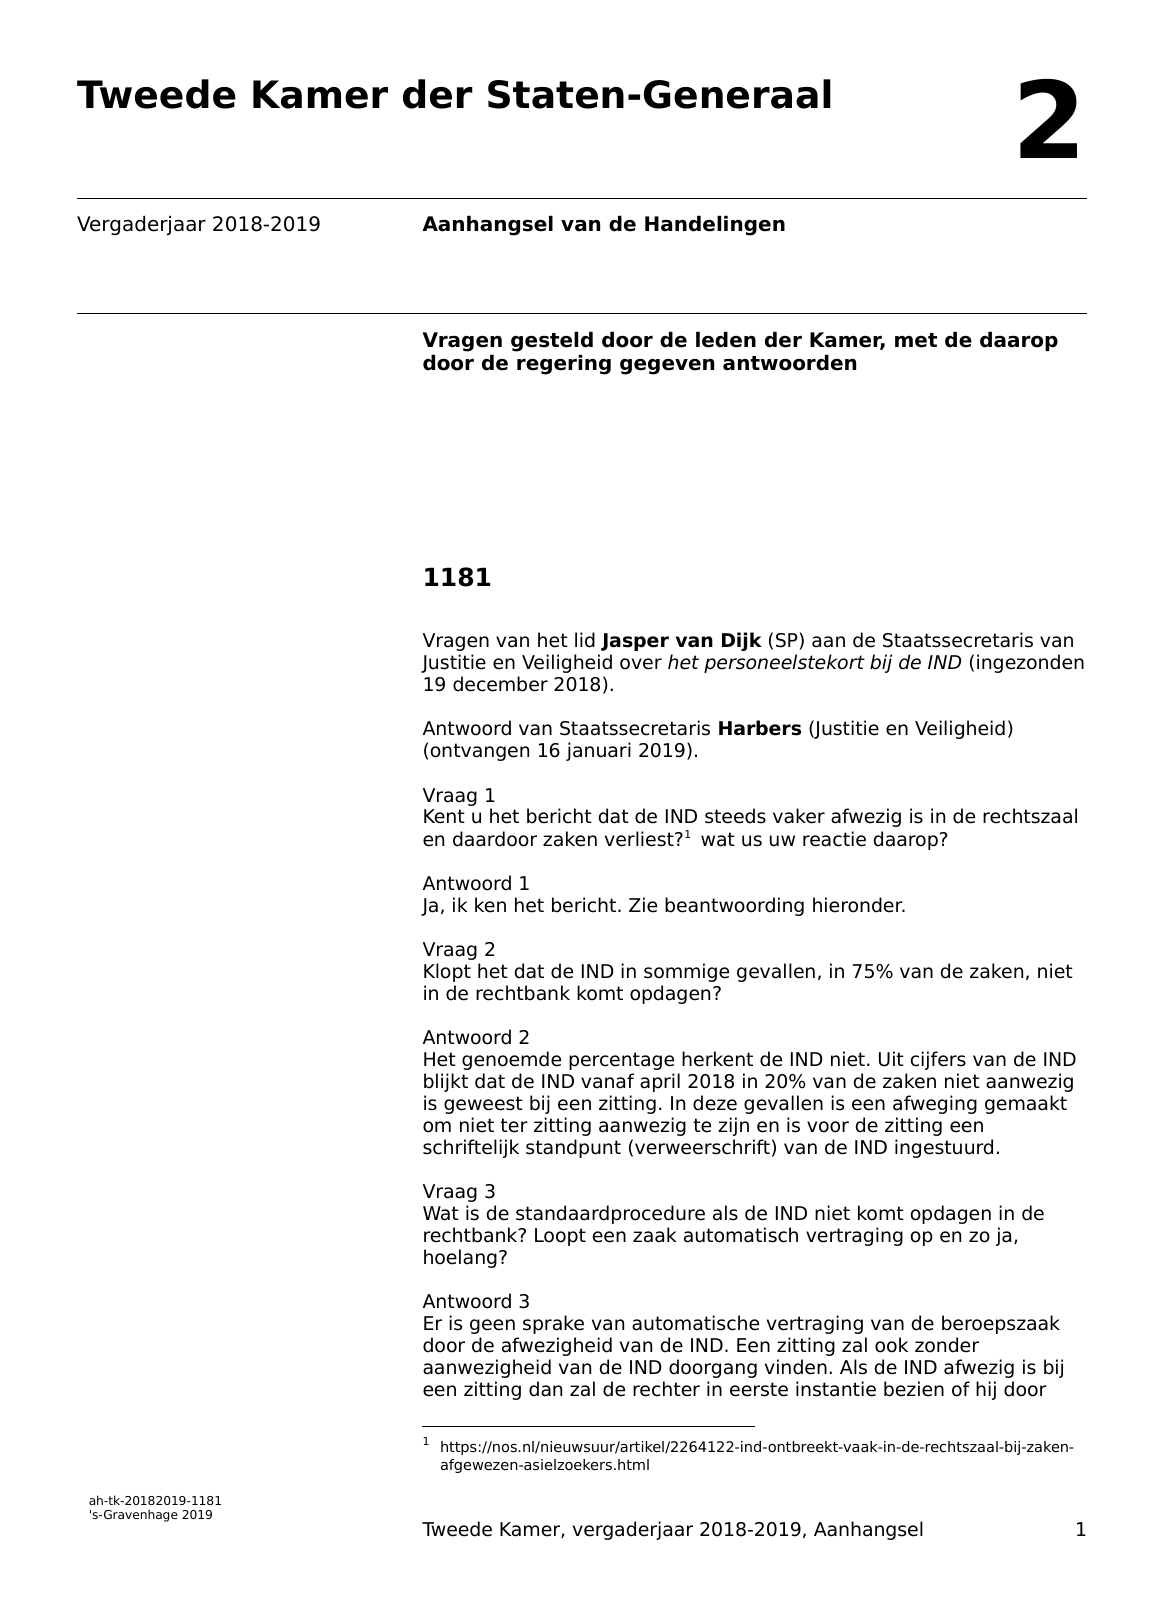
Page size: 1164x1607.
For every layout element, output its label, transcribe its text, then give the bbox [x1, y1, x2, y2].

text Ja, ik ken het bericht. Zie beantwoording hieronder. [422, 894, 1087, 917]
text Antwoord 1 [422, 873, 1087, 894]
table_cell Vragen gesteld door de leden der Kamer, met de daarop door de regering gegeven antwoorden [422, 314, 1087, 375]
text Vraag 3 [422, 1181, 1087, 1203]
text Het genoemde percentage herkent de IND niet. Uit cijfers van de IND blijkt dat de IND vanaf april 2018 in 20% van de zaken niet aanwezig is geweest bij een zitting. In deze gevallen is een afweging gemaakt om niet ter zitting aanwezig te zijn en is voor de zitting een schriftelijk standpunt (verweerschrift) van de IND ingestuurd. [422, 1049, 1087, 1159]
text Vraag 2 [422, 939, 1087, 961]
text Vraag 1 [422, 784, 1087, 806]
table_cell Aanhangsel van de Handelingen [422, 199, 1087, 313]
table_header Tweede Kamer der Staten-Generaal [77, 59, 886, 198]
text 's-Gravenhage 2019 [88, 1508, 323, 1522]
text Klopt het dat de IND in sommige gevallen, in 75% van de zaken, niet in de rechtbank komt opdagen? [422, 961, 1087, 1005]
text Antwoord 2 [422, 1027, 1087, 1049]
table_header 2 [886, 59, 1087, 198]
text ah-tk-20182019-1181 [88, 1494, 323, 1508]
text Wat is de standaardprocedure als de IND niet komt opdagen in de rechtbank? Loopt een zaak automatisch vertraging op en zo ja, hoelang? [422, 1203, 1087, 1269]
text Er is geen sprake van automatische vertraging van de beroepszaak door de afwezigheid van de IND. Een zitting zal ook zonder aanwezigheid van de IND doorgang vinden. Als de IND afwezig is bij een zitting dan zal de rechter in eerste instantie bezien of hij door [422, 1313, 1087, 1401]
text https://nos.nl/nieuwsuur/artikel/2264122-ind-ontbreekt-vaak-in-de-rechtszaal-bij-zaken-afgewezen-asielzoekers.html [422, 1435, 1087, 1474]
text Antwoord van Staatssecretaris Harbers (Justitie en Veiligheid) (ontvangen 16 januari 2019). [422, 718, 1087, 762]
text 1181 [422, 563, 1087, 592]
text Antwoord 3 [422, 1291, 1087, 1313]
table_cell [77, 314, 422, 375]
table_cell Vergaderjaar 2018-2019 [77, 199, 422, 313]
text Vragen van het lid Jasper van Dijk (SP) aan de Staatssecretaris van Justitie en Veiligheid over het personeelstekort bij de IND (ingezonden 19 december 2018). [422, 630, 1087, 696]
text Kent u het bericht dat de IND steeds vaker afwezig is in de rechtszaal en daardoor zaken verliest? wat us uw reactie daarop? [422, 806, 1087, 850]
